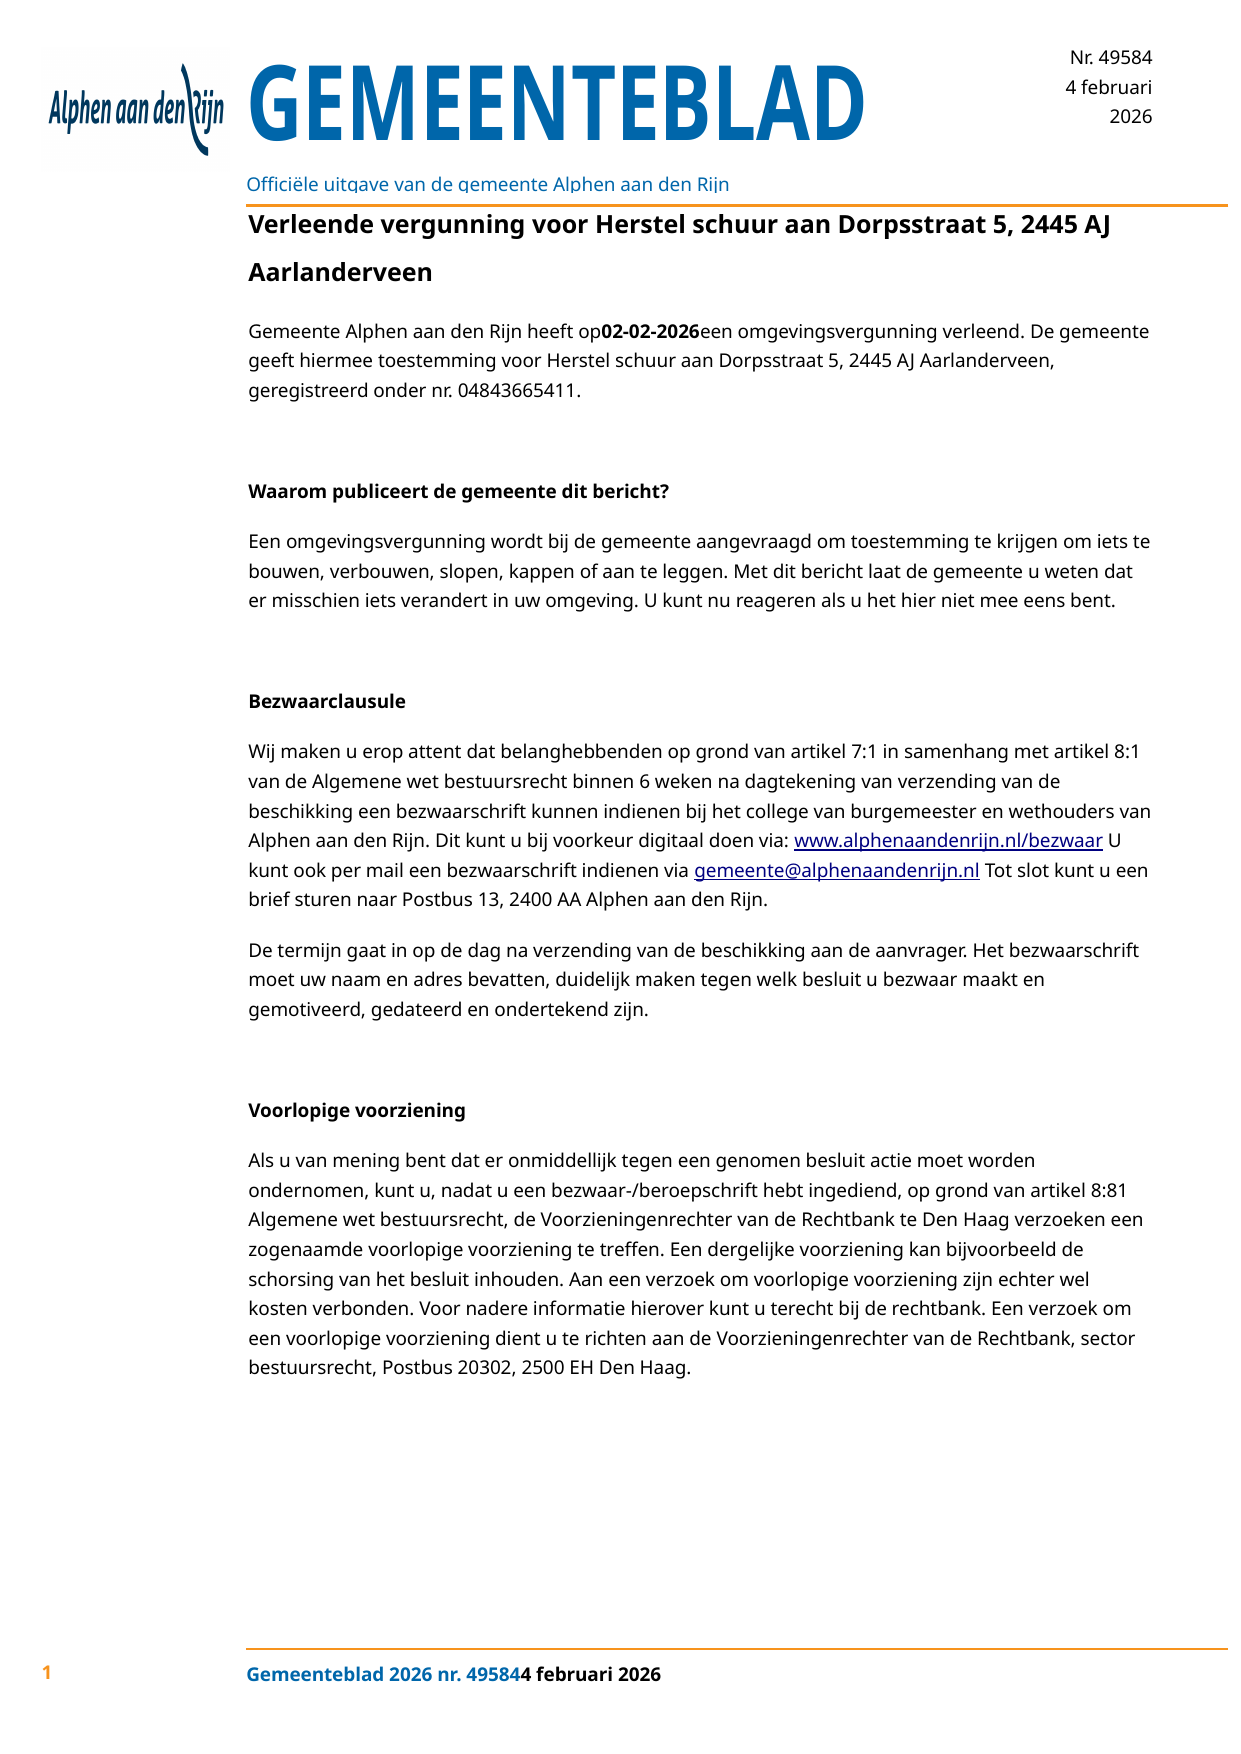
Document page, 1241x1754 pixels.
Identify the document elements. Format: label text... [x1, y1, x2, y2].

text Als u van mening bent dat er onmiddellijk tegen een genomen besluit actie moet worden ondernomen, kunt u, nadat u een bezwaar-/beroepschrift hebt ingediend, op grond van artikel 8:81 Algemene wet bestuursrecht, de Voorzieningenrechter van de Rechtbank te Den Haag verzoeken een zogenaamde voorlopige voorziening te treffen. Een dergelijke voorziening kan bijvoorbeeld de schorsing van het besluit inhouden. Aan een verzoek om voorlopige voorziening zijn echter wel kosten verbonden. Voor nadere informatie hierover kunt u terecht bij de rechtbank. Een verzoek om een voorlopige voorziening dient u te richten aan de Voorzieningenrechter van de Rechtbank, sector bestuursrecht, Postbus 20302, 2500 EH Den Haag. [248, 1147, 1152, 1380]
text Wij maken u erop attent dat belanghebbenden op grond van artikel 7:1 in samenhang met artikel 8:1 van de Algemene wet bestuursrecht binnen 6 weken na dagtekening van verzending van de beschikking een bezwaarschrift kunnen indienen bij het college van burgemeester en wethouders van Alphen aan den Rijn. Dit kunt u bij voorkeur digitaal doen via: www.alphenaandenrijn.nl/bezwaar U kunt ook per mail een bezwaarschrift indienen via gemeente@alphenaandenrijn.nl Tot slot kunt u een brief sturen naar Postbus 13, 2400 AA Alphen aan den Rijn. [248, 739, 1152, 912]
text Gemeente Alphen aan den Rijn heeft op02-02-2026een omgevingsvergunning verleend. De gemeente geeft hiermee toestemming voor Herstel schuur aan Dorpsstraat 5, 2445 AJ Aarlanderveen, geregistreerd onder nr. 04843665411. [248, 318, 1152, 403]
text Waarom publiceert de gemeente dit bericht? [248, 478, 1152, 504]
text Voorlopige voorziening [248, 1097, 1152, 1123]
text Een omgevingsvergunning wordt bij de gemeente aangevraagd om toestemming te krijgen om iets te bouwen, verbouwen, slopen, kappen of aan te leggen. Met dit bericht laat de gemeente u weten dat er misschien iets verandert in uw omgeving. U kunt nu reageren als u het hier niet mee eens bent. [248, 528, 1152, 613]
picture [41, 47, 231, 172]
text De termijn gaat in op de dag na verzending van de beschikking aan de aanvrager. Het bezwaarschrift moet uw naam en adres bevatten, duidelijk maken tegen welk besluit u bezwaar maakt en gemotiveerd, gedateerd en ondertekend zijn. [248, 937, 1152, 1022]
text Bezwaarclausule [248, 688, 1152, 714]
text Verleende vergunning voor Herstel schuur aan Dorpsstraat 5, 2445 AJ Aarlanderveen [248, 207, 1152, 288]
